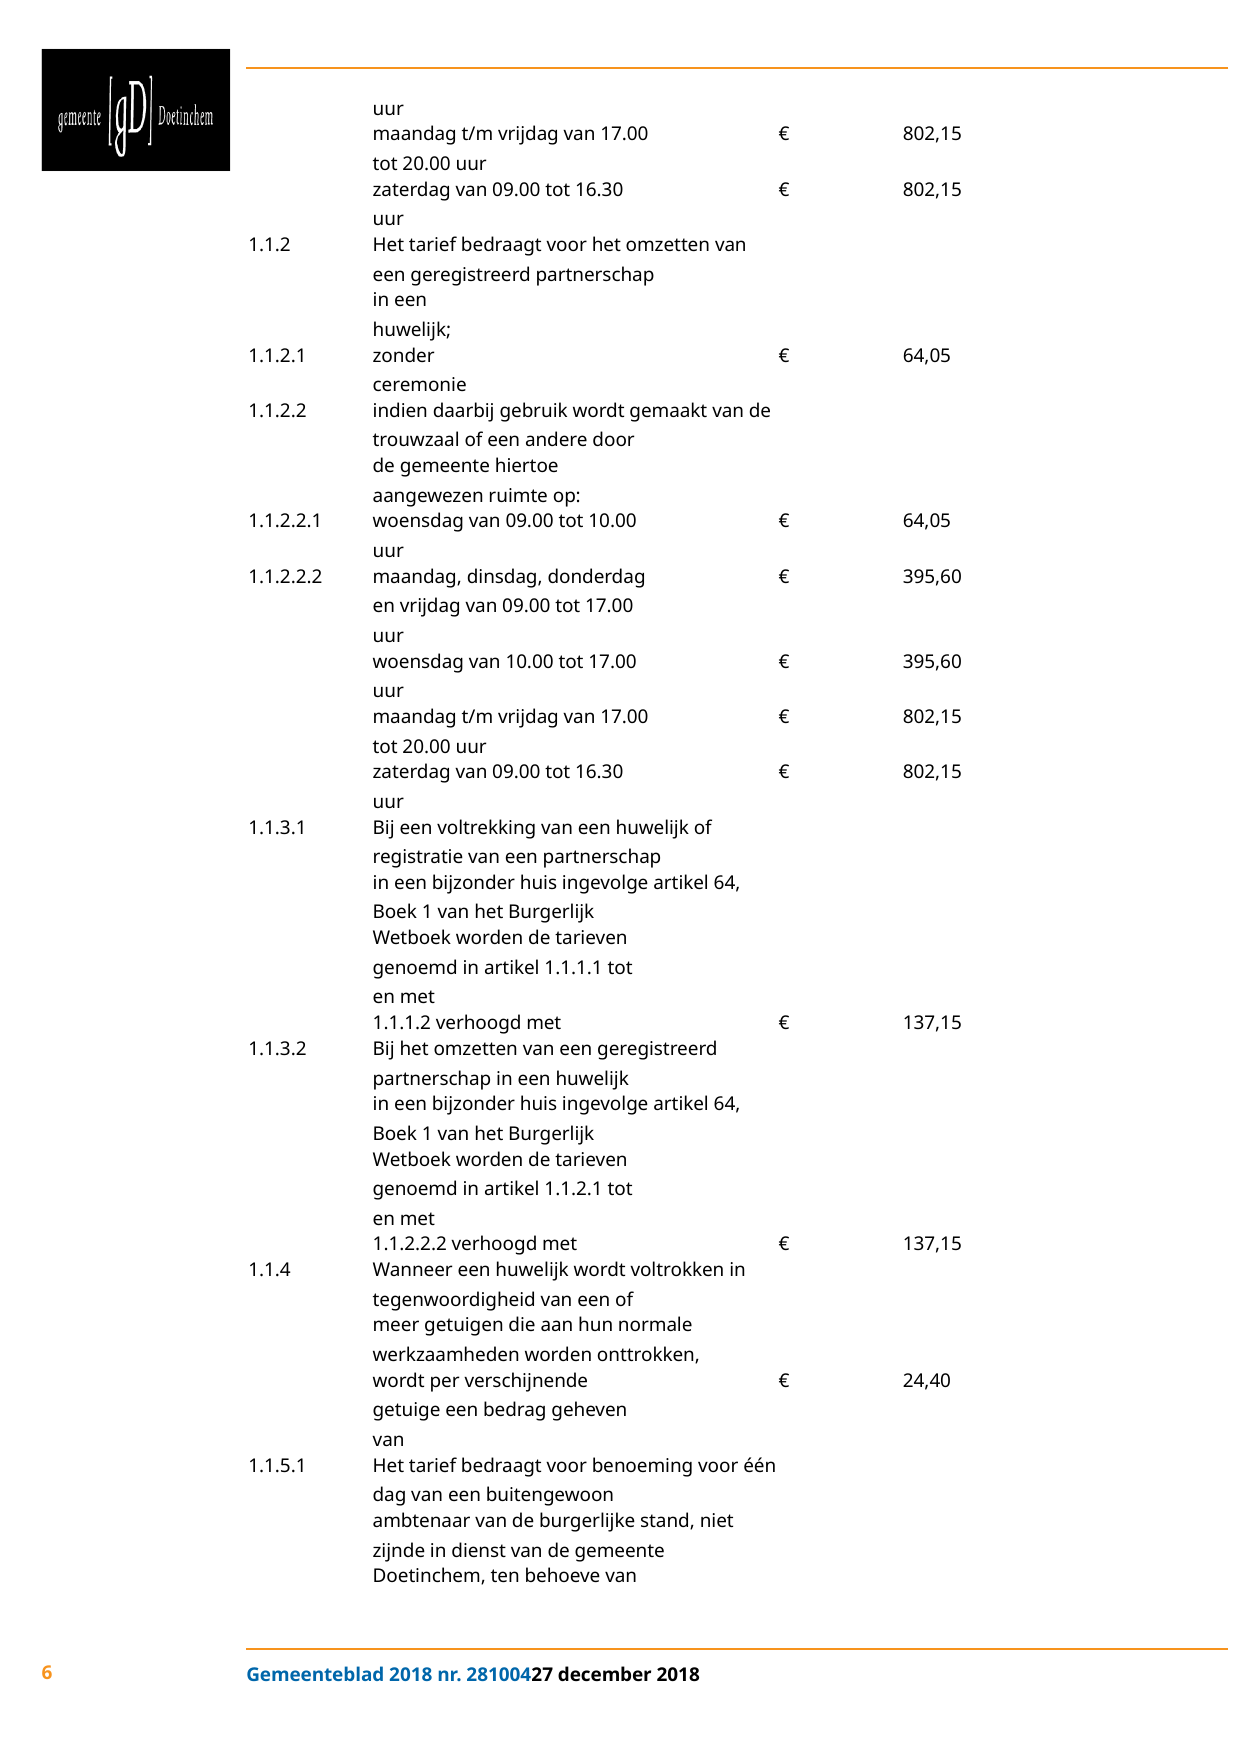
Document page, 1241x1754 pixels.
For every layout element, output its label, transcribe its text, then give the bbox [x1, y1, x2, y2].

table_cell [903, 925, 1027, 1009]
table_cell 137,15 [903, 1231, 1027, 1256]
table_cell [778, 869, 903, 924]
table_cell [778, 1256, 903, 1312]
table_cell [1027, 176, 1152, 231]
table_cell in een huwelijk; [373, 286, 497, 342]
table_cell [248, 286, 372, 342]
table_cell [1027, 1367, 1152, 1452]
table_cell [654, 563, 778, 648]
table_cell wordt per verschijnende getuige een bedrag geheven van [373, 1367, 654, 1452]
table_cell [903, 286, 1027, 342]
table_cell [1027, 703, 1152, 758]
table_cell [1027, 453, 1152, 508]
table_cell [248, 176, 372, 231]
table_cell [778, 1452, 903, 1507]
table_cell [1027, 759, 1152, 814]
table_cell Het tarief bedraagt voor benoeming voor één dag van een buitengewoon [373, 1452, 778, 1507]
table_cell [1027, 121, 1152, 176]
table_cell [654, 121, 778, 176]
table_cell [248, 1312, 372, 1367]
table_cell [654, 703, 778, 758]
table_cell 1.1.2 [248, 231, 372, 286]
table_cell [903, 1507, 1027, 1562]
table_cell [1027, 925, 1152, 1009]
table_cell [248, 1563, 372, 1588]
table_cell 1.1.2.2.2 verhoogd met [373, 1231, 654, 1256]
table_cell € [778, 703, 903, 758]
table_cell [654, 342, 778, 397]
table_cell [1027, 342, 1152, 397]
table_cell woensdag van 09.00 tot 10.00 uur [373, 508, 654, 563]
table_cell € [778, 1367, 903, 1452]
table_cell [778, 925, 903, 1009]
table_cell € [778, 121, 903, 176]
table_cell [654, 453, 778, 508]
table_cell [497, 286, 654, 342]
table_cell [903, 1312, 1027, 1367]
table_cell [1027, 648, 1152, 703]
table_cell [778, 453, 903, 508]
table_cell [654, 1231, 778, 1256]
table_cell maandag t/m vrijdag van 17.00 tot 20.00 uur [373, 703, 654, 758]
table_cell € [778, 342, 903, 397]
table_cell [903, 95, 1027, 121]
table_cell [1027, 286, 1152, 342]
table_cell [1027, 95, 1152, 121]
table_cell [778, 231, 903, 286]
table_cell [903, 1256, 1027, 1312]
table_cell 1.1.3.1 [248, 814, 372, 869]
table_cell 395,60 [903, 563, 1027, 648]
table_cell [654, 1563, 778, 1588]
table_cell 64,05 [903, 508, 1027, 563]
table_cell maandag t/m vrijdag van 17.00 tot 20.00 uur [373, 121, 654, 176]
table_cell 395,60 [903, 648, 1027, 703]
table_cell [1027, 1146, 1152, 1231]
table_cell Doetinchem, ten behoeve van [373, 1563, 654, 1588]
table_cell [248, 925, 372, 1009]
table_cell maandag, dinsdag, donderdag en vrijdag van 09.00 tot 17.00 uur [373, 563, 654, 648]
table_cell [1027, 1009, 1152, 1035]
table_cell [778, 1507, 903, 1562]
table_cell [1027, 1090, 1152, 1146]
table_cell 1.1.2.2.2 [248, 563, 372, 648]
table_cell 1.1.3.2 [248, 1035, 372, 1090]
table_cell [903, 1035, 1027, 1090]
table_cell 64,05 [903, 342, 1027, 397]
table_cell 1.1.4 [248, 1256, 372, 1312]
table_cell [654, 1146, 778, 1231]
table_cell 24,40 [903, 1367, 1027, 1452]
table_cell in een bijzonder huis ingevolge artikel 64, Boek 1 van het Burgerlijk [373, 1090, 778, 1146]
table_cell [1027, 869, 1152, 924]
table_cell [1027, 508, 1152, 563]
table_cell [248, 648, 372, 703]
table_cell [903, 814, 1027, 869]
table_cell [1027, 231, 1152, 286]
picture [41, 47, 231, 172]
table_cell [903, 869, 1027, 924]
table_cell Bij een voltrekking van een huwelijk of registratie van een partnerschap [373, 814, 778, 869]
table_cell Wetboek worden de tarieven genoemd in artikel 1.1.2.1 tot en met [373, 1146, 654, 1231]
table_cell 802,15 [903, 759, 1027, 814]
table_cell 802,15 [903, 176, 1027, 231]
table_cell 1.1.2.1 [248, 342, 372, 397]
table_cell [778, 814, 903, 869]
table_cell [1027, 397, 1152, 452]
table_cell [1027, 1312, 1152, 1367]
table_cell € [778, 563, 903, 648]
table_cell [248, 453, 372, 508]
table_cell [248, 121, 372, 176]
table_cell [248, 759, 372, 814]
table_cell woensdag van 10.00 tot 17.00 uur [373, 648, 654, 703]
table_cell [1027, 1507, 1152, 1562]
table_cell in een bijzonder huis ingevolge artikel 64, Boek 1 van het Burgerlijk [373, 869, 778, 924]
table_cell uur [373, 95, 654, 121]
table_cell € [778, 759, 903, 814]
table_cell 1.1.1.2 verhoogd met [373, 1009, 654, 1035]
table_cell [1027, 1256, 1152, 1312]
table_cell [1027, 1563, 1152, 1588]
table_cell 1.1.2.2 [248, 397, 372, 452]
table_cell [1027, 1231, 1152, 1256]
table_cell zonder ceremonie [373, 342, 497, 397]
table_cell zaterdag van 09.00 tot 16.30 uur [373, 759, 654, 814]
table_cell Het tarief bedraagt voor het omzetten van een geregistreerd partnerschap [373, 231, 778, 286]
table_cell [654, 648, 778, 703]
table_cell [778, 1146, 903, 1231]
table_cell [248, 1009, 372, 1035]
table_cell [903, 397, 1027, 452]
table_cell meer getuigen die aan hun normale werkzaamheden worden onttrokken, [373, 1312, 778, 1367]
table_cell [248, 1146, 372, 1231]
table_cell [654, 759, 778, 814]
table_cell 802,15 [903, 121, 1027, 176]
table_cell [778, 1035, 903, 1090]
table_cell 1.1.2.2.1 [248, 508, 372, 563]
table_cell € [778, 648, 903, 703]
table_cell [248, 1367, 372, 1452]
table_cell [497, 342, 654, 397]
table_cell 802,15 [903, 703, 1027, 758]
table_cell € [778, 1009, 903, 1035]
table_cell [778, 1563, 903, 1588]
table_cell [654, 176, 778, 231]
table_cell [248, 1090, 372, 1146]
table_cell ambtenaar van de burgerlijke stand, niet zijnde in dienst van de gemeente [373, 1507, 778, 1562]
table_cell Wanneer een huwelijk wordt voltrokken in tegenwoordigheid van een of [373, 1256, 778, 1312]
table_cell [778, 397, 903, 452]
table_cell Wetboek worden de tarieven genoemd in artikel 1.1.1.1 tot en met [373, 925, 654, 1009]
table_cell [1027, 1035, 1152, 1090]
table_cell zaterdag van 09.00 tot 16.30 uur [373, 176, 654, 231]
table_cell 1.1.5.1 [248, 1452, 372, 1507]
table_cell [903, 1563, 1027, 1588]
table_cell [903, 1090, 1027, 1146]
table_cell [654, 1367, 778, 1452]
table_cell [248, 869, 372, 924]
table_cell [248, 1507, 372, 1562]
table_cell 137,15 [903, 1009, 1027, 1035]
table_cell [1027, 563, 1152, 648]
table_cell [903, 1452, 1027, 1507]
table_cell [903, 231, 1027, 286]
table_cell [778, 95, 903, 121]
table_cell € [778, 508, 903, 563]
table_cell [1027, 814, 1152, 869]
table_cell [248, 1231, 372, 1256]
table_cell [903, 453, 1027, 508]
table_cell [778, 286, 903, 342]
table_cell [778, 1090, 903, 1146]
table_cell indien daarbij gebruik wordt gemaakt van de trouwzaal of een andere door [373, 397, 778, 452]
table_cell Bij het omzetten van een geregistreerd partnerschap in een huwelijk [373, 1035, 778, 1090]
table_cell [248, 703, 372, 758]
table_cell [654, 1009, 778, 1035]
table_cell [654, 286, 778, 342]
table_cell de gemeente hiertoe aangewezen ruimte op: [373, 453, 654, 508]
table_cell [1027, 1452, 1152, 1507]
table_cell € [778, 1231, 903, 1256]
table_cell [778, 1312, 903, 1367]
table_cell [654, 508, 778, 563]
table_cell [654, 95, 778, 121]
table_cell € [778, 176, 903, 231]
table_cell [903, 1146, 1027, 1231]
table_cell [248, 95, 372, 121]
table_cell [654, 925, 778, 1009]
